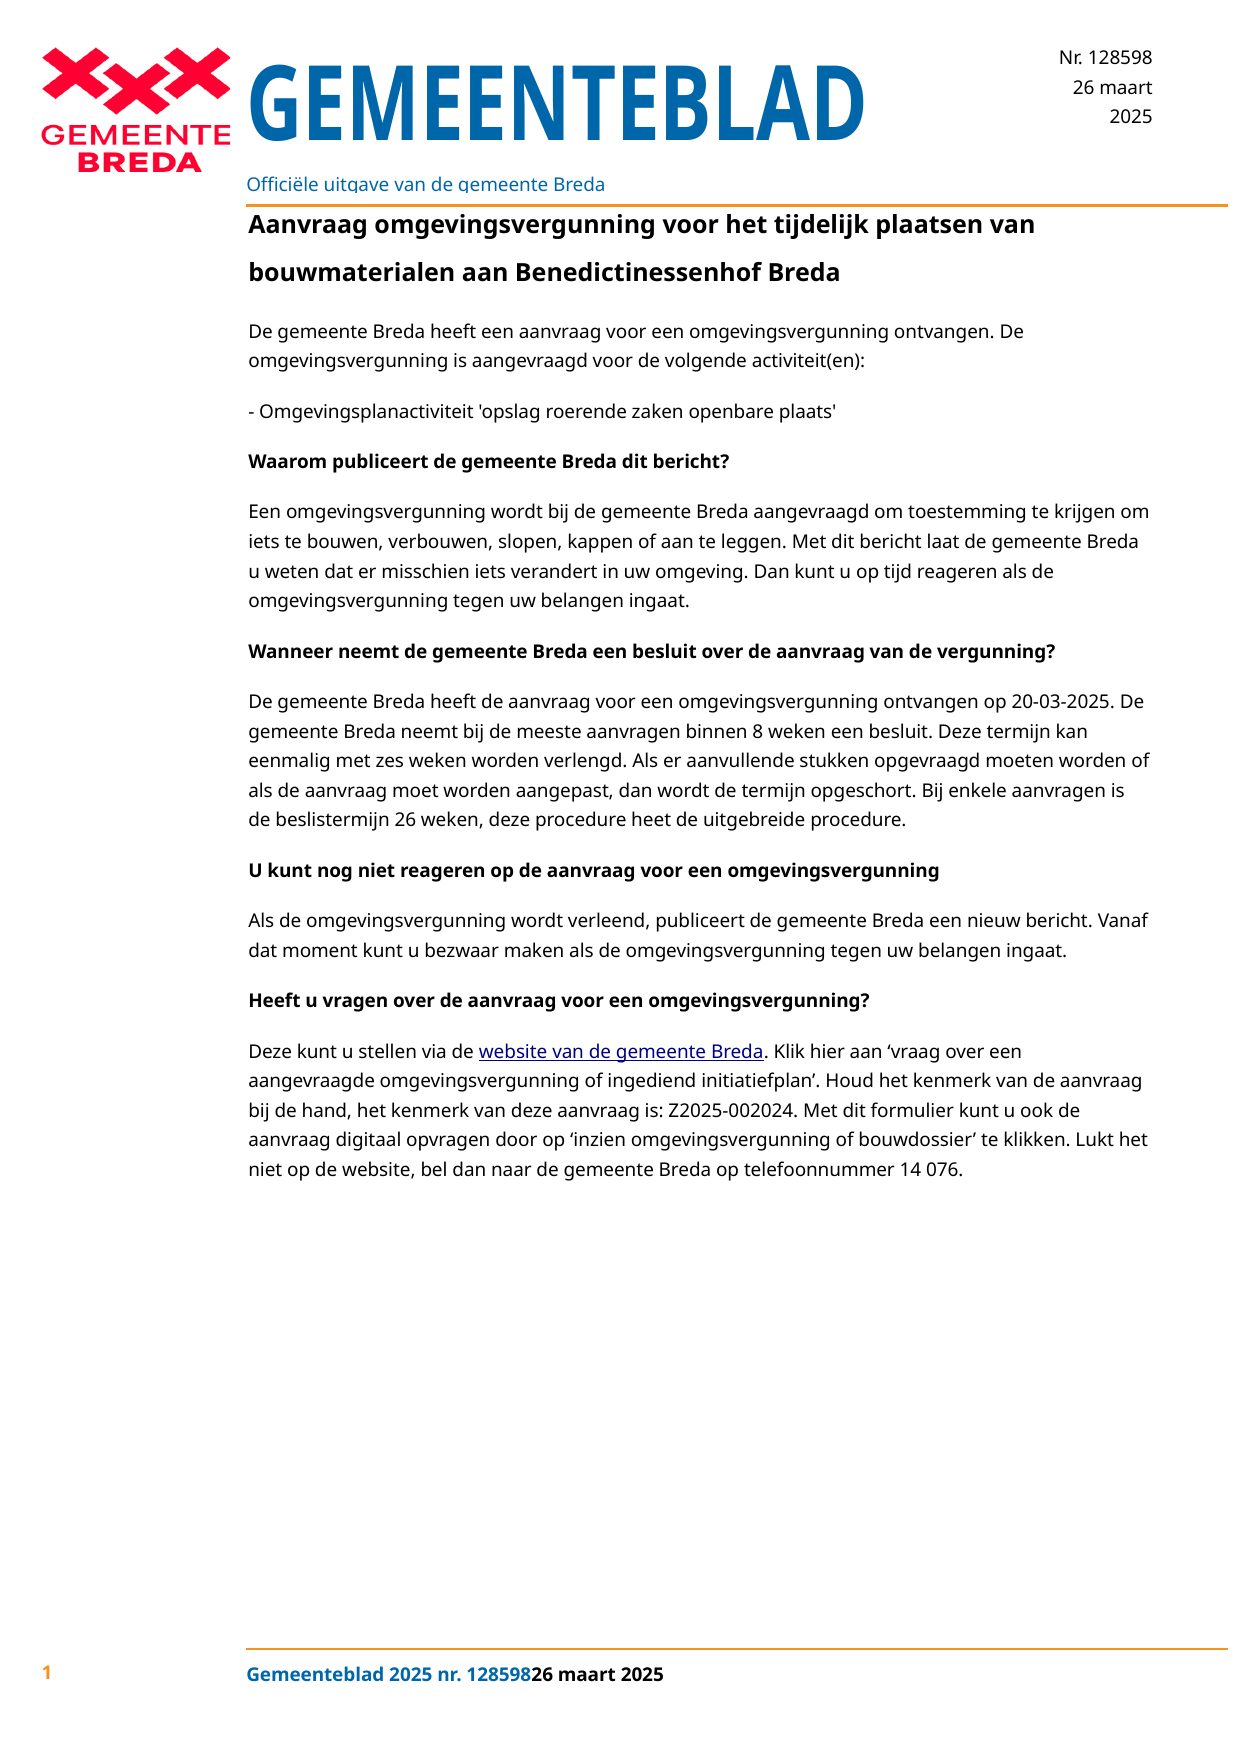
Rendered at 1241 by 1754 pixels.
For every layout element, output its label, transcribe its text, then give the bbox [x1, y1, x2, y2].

text Als de omgevingsvergunning wordt verleend, publiceert de gemeente Breda een nieuw bericht. Vanaf dat moment kunt u bezwaar maken als de omgevingsvergunning tegen uw belangen ingaat. [248, 907, 1152, 963]
text De gemeente Breda heeft de aanvraag voor een omgevingsvergunning ontvangen op 20-03-2025. De gemeente Breda neemt bij de meeste aanvragen binnen 8 weken een besluit. Deze termijn kan eenmalig met zes weken worden verlengd. Als er aanvullende stukken opgevraagd moeten worden of als de aanvraag moet worden aangepast, dan wordt de termijn opgeschort. Bij enkele aanvragen is de beslistermijn 26 weken, deze procedure heet de uitgebreide procedure. [248, 688, 1152, 832]
picture [41, 47, 231, 172]
text De gemeente Breda heeft een aanvraag voor een omgevingsvergunning ontvangen. De omgevingsvergunning is aangevraagd voor de volgende activiteit(en): [248, 318, 1152, 373]
text - Omgevingsplanactiviteit 'opslag roerende zaken openbare plaats' [248, 398, 1152, 424]
text Deze kunt u stellen via de website van de gemeente Breda. Klik hier aan ‘vraag over een aangevraagde omgevingsvergunning of ingediend initiatiefplan’. Houd het kenmerk van de aanvraag bij de hand, het kenmerk van deze aanvraag is: Z2025-002024. Met dit formulier kunt u ook de aanvraag digitaal opvragen door op ‘inzien omgevingsvergunning of bouwdossier’ te klikken. Lukt het niet op de website, bel dan naar de gemeente Breda op telefoonnummer 14 076. [248, 1038, 1152, 1182]
text Aanvraag omgevingsvergunning voor het tijdelijk plaatsen van bouwmaterialen aan Benedictinessenhof Breda [248, 207, 1152, 288]
text Heeft u vragen over de aanvraag voor een omgevingsvergunning? [248, 987, 1152, 1013]
text Waarom publiceert de gemeente Breda dit bericht? [248, 448, 1152, 474]
text Een omgevingsvergunning wordt bij de gemeente Breda aangevraagd om toestemming te krijgen om iets te bouwen, verbouwen, slopen, kappen of aan te leggen. Met dit bericht laat de gemeente Breda u weten dat er misschien iets verandert in uw omgeving. Dan kunt u op tijd reageren als de omgevingsvergunning tegen uw belangen ingaat. [248, 499, 1152, 613]
text Wanneer neemt de gemeente Breda een besluit over de aanvraag van de vergunning? [248, 638, 1152, 664]
text U kunt nog niet reageren op de aanvraag voor een omgevingsvergunning [248, 857, 1152, 883]
